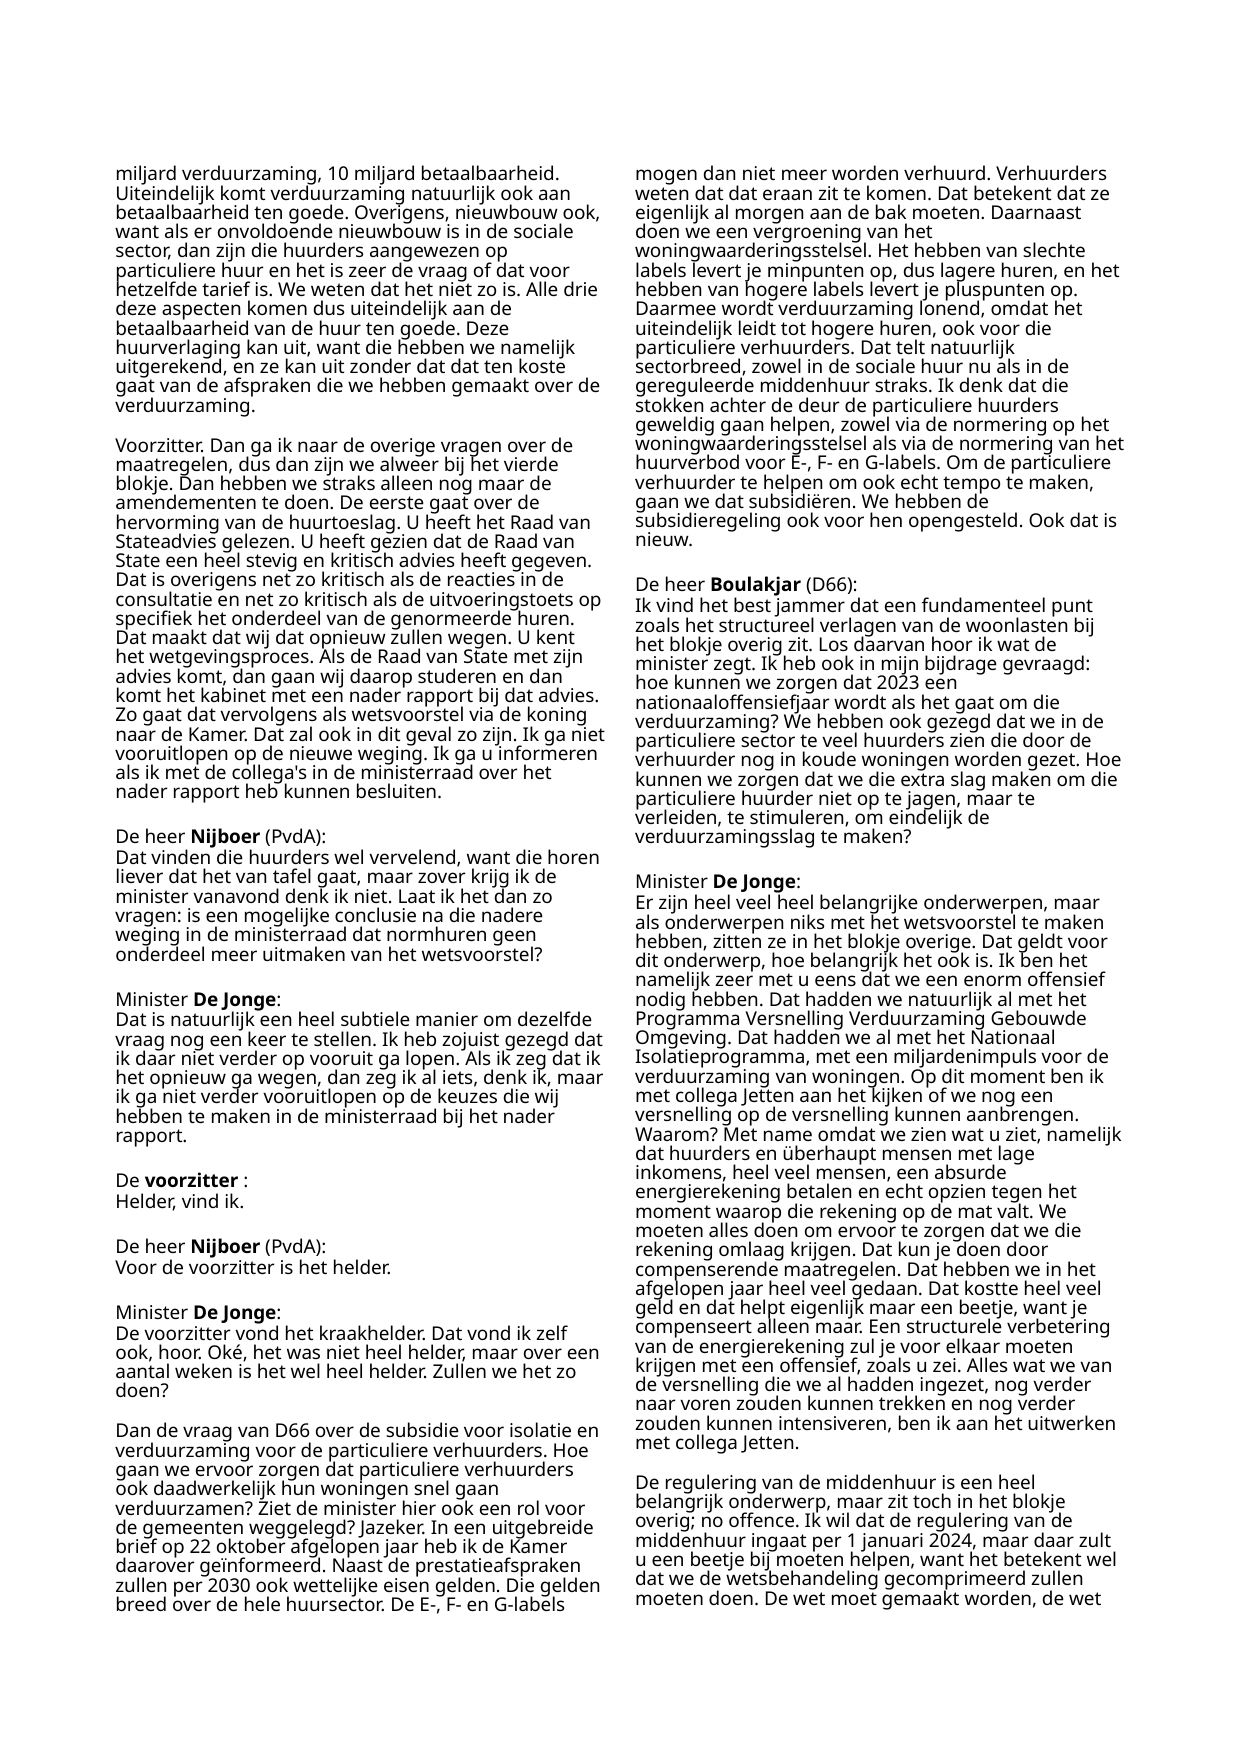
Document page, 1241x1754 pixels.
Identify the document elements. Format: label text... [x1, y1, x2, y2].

text Helder, vind ik. [115, 1193, 605, 1212]
text miljard verduurzaming, 10 miljard betaalbaarheid. Uiteindelijk komt verduurzaming natuurlijk ook aan betaalbaarheid ten goede. Overigens, nieuwbouw ook, want als er onvoldoende nieuwbouw is in de sociale sector, dan zijn die huurders aangewezen op particuliere huur en het is zeer de vraag of dat voor hetzelfde tarief is. We weten dat het niet zo is. Alle drie deze aspecten komen dus uiteindelijk aan de betaalbaarheid van de huur ten goede. Deze huurverlaging kan uit, want die hebben we namelijk uitgerekend, en ze kan uit zonder dat dat ten koste gaat van de afspraken die we hebben gemaakt over de verduurzaming. [115, 165, 605, 416]
text Minister De Jonge: [115, 986, 605, 1011]
text Ik vind het best jammer dat een fundamenteel punt zoals het structureel verlagen van de woonlasten bij het blokje overig zit. Los daarvan hoor ik wat de minister zegt. Ik heb ook in mijn bijdrage gevraagd: hoe kunnen we zorgen dat 2023 een nationaaloffensiefjaar wordt als het gaat om die verduurzaming? We hebben ook gezegd dat we in de particuliere sector te veel huurders zien die door de verhuurder nog in koude woningen worden gezet. Hoe kunnen we zorgen dat we die extra slag maken om die particuliere huurder niet op te jagen, maar te verleiden, te stimuleren, om eindelijk de verduurzamingsslag te maken? [635, 597, 1125, 848]
text De regulering van de middenhuur is een heel belangrijk onderwerp, maar zit toch in het blokje overig; no offence. Ik wil dat de regulering van de middenhuur ingaat per 1 januari 2024, maar daar zult u een beetje bij moeten helpen, want het betekent wel dat we de wetsbehandeling gecomprimeerd zullen moeten doen. De wet moet gemaakt worden, de wet [635, 1474, 1125, 1609]
text De heer Nijboer (PvdA): [115, 823, 605, 849]
text Dan de vraag van D66 over de subsidie voor isolatie en verduurzaming voor de particuliere verhuurders. Hoe gaan we ervoor zorgen dat particuliere verhuurders ook daadwerkelijk hun woningen snel gaan verduurzamen? Ziet de minister hier ook een rol voor de gemeenten weggelegd? Jazeker. In een uitgebreide brief op 22 oktober afgelopen jaar heb ik de Kamer daarover geïnformeerd. Naast de prestatieafspraken zullen per 2030 ook wettelijke eisen gelden. Die gelden breed over de hele huursector. De E-, F- en G-labels [115, 1422, 605, 1615]
text De voorzitter vond het kraakhelder. Dat vond ik zelf ook, hoor. Oké, het was niet heel helder, maar over een aantal weken is het wel heel helder. Zullen we het zo doen? [115, 1324, 605, 1402]
text mogen dan niet meer worden verhuurd. Verhuurders weten dat dat eraan zit te komen. Dat betekent dat ze eigenlijk al morgen aan de bak moeten. Daarnaast doen we een vergroening van het woningwaarderingsstelsel. Het hebben van slechte labels levert je minpunten op, dus lagere huren, en het hebben van hogere labels levert je pluspunten op. Daarmee wordt verduurzaming lonend, omdat het uiteindelijk leidt tot hogere huren, ook voor die particuliere verhuurders. Dat telt natuurlijk sectorbreed, zowel in de sociale huur nu als in de gereguleerde middenhuur straks. Ik denk dat die stokken achter de deur de particuliere huurders geweldig gaan helpen, zowel via de normering op het woningwaarderingsstelsel als via de normering van het huurverbod voor E-, F- en G-labels. Om de particuliere verhuurder te helpen om ook echt tempo te maken, gaan we dat subsidiëren. We hebben de subsidieregeling ook voor hen opengesteld. Ook dat is nieuw. [635, 165, 1125, 551]
text Voorzitter. Dan ga ik naar de overige vragen over de maatregelen, dus dan zijn we alweer bij het vierde blokje. Dan hebben we straks alleen nog maar de amendementen te doen. De eerste gaat over de hervorming van de huurtoeslag. U heeft het Raad van Stateadvies gelezen. U heeft gezien dat de Raad van State een heel stevig en kritisch advies heeft gegeven. Dat is overigens net zo kritisch als de reacties in de consultatie en net zo kritisch als de uitvoeringstoets op specifiek het onderdeel van de genormeerde huren. Dat maakt dat wij dat opnieuw zullen wegen. U kent het wetgevingsproces. Als de Raad van State met zijn advies komt, dan gaan wij daarop studeren en dan komt het kabinet met een nader rapport bij dat advies. Zo gaat dat vervolgens als wetsvoorstel via de koning naar de Kamer. Dat zal ook in dit geval zo zijn. Ik ga niet vooruitlopen op de nieuwe weging. Ik ga u informeren als ik met de collega's in de ministerraad over het nader rapport heb kunnen besluiten. [115, 437, 605, 803]
text Dat is natuurlijk een heel subtiele manier om dezelfde vraag nog een keer te stellen. Ik heb zojuist gezegd dat ik daar niet verder op vooruit ga lopen. Als ik zeg dat ik het opnieuw ga wegen, dan zeg ik al iets, denk ik, maar ik ga niet verder vooruitlopen op de keuzes die wij hebben te maken in de ministerraad bij het nader rapport. [115, 1011, 605, 1146]
text Er zijn heel veel heel belangrijke onderwerpen, maar als onderwerpen niks met het wetsvoorstel te maken hebben, zitten ze in het blokje overige. Dat geldt voor dit onderwerp, hoe belangrijk het ook is. Ik ben het namelijk zeer met u eens dat we een enorm offensief nodig hebben. Dat hadden we natuurlijk al met het Programma Versnelling Verduurzaming Gebouwde Omgeving. Dat hadden we al met het Nationaal Isolatieprogramma, met een miljardenimpuls voor de verduurzaming van woningen. Op dit moment ben ik met collega Jetten aan het kijken of we nog een versnelling op de versnelling kunnen aanbrengen. Waarom? Met name omdat we zien wat u ziet, namelijk dat huurders en überhaupt mensen met lage inkomens, heel veel mensen, een absurde energierekening betalen en echt opzien tegen het moment waarop die rekening op de mat valt. We moeten alles doen om ervoor te zorgen dat we die rekening omlaag krijgen. Dat kun je doen door compenserende maatregelen. Dat hebben we in het afgelopen jaar heel veel gedaan. Dat kostte heel veel geld en dat helpt eigenlijk maar een beetje, want je compenseert alleen maar. Een structurele verbetering van de energierekening zul je voor elkaar moeten krijgen met een offensief, zoals u zei. Alles wat we van de versnelling die we al hadden ingezet, nog verder naar voren zouden kunnen trekken en nog verder zouden kunnen intensiveren, ben ik aan het uitwerken met collega Jetten. [635, 894, 1125, 1453]
text Dat vinden die huurders wel vervelend, want die horen liever dat het van tafel gaat, maar zover krijg ik de minister vanavond denk ik niet. Laat ik het dan zo vragen: is een mogelijke conclusie na die nadere weging in de ministerraad dat normhuren geen onderdeel meer uitmaken van het wetsvoorstel? [115, 849, 605, 965]
text De voorzitter : [115, 1167, 605, 1193]
text De heer Nijboer (PvdA): [115, 1233, 605, 1259]
text Minister De Jonge: [635, 869, 1125, 894]
text De heer Boulakjar (D66): [635, 572, 1125, 597]
text Voor de voorzitter is het helder. [115, 1259, 605, 1278]
text Minister De Jonge: [115, 1299, 605, 1324]
